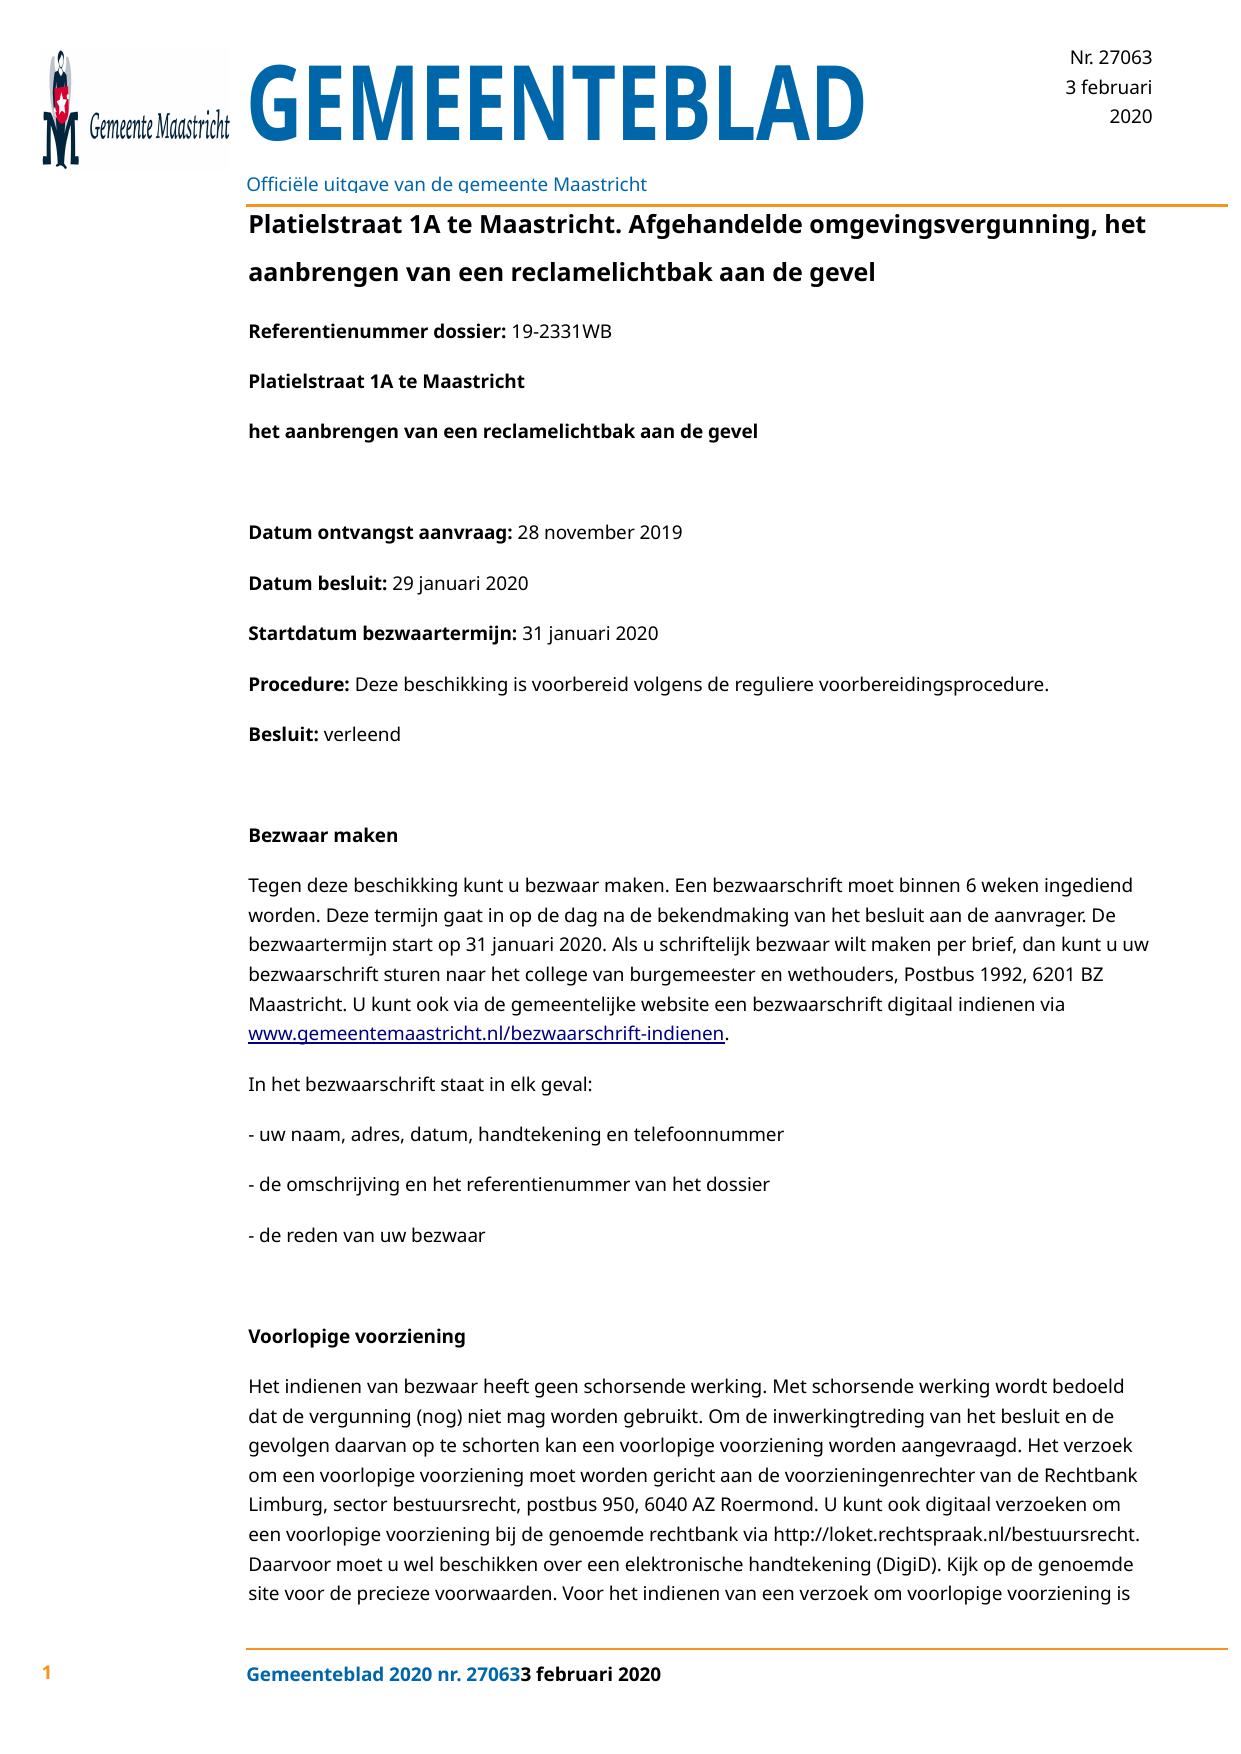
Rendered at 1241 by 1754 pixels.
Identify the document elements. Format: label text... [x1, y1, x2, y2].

text - de omschrijving en het referentienummer van het dossier [248, 1172, 1152, 1197]
text Bezwaar maken [248, 822, 1152, 848]
text Tegen deze beschikking kunt u bezwaar maken. Een bezwaarschrift moet binnen 6 weken ingediend worden. Deze termijn gaat in op de dag na de bekendmaking van het besluit aan de aanvrager. De bezwaartermijn start op 31 januari 2020. Als u schriftelijk bezwaar wilt maken per brief, dan kunt u uw bezwaarschrift sturen naar het college van burgemeester en wethouders, Postbus 1992, 6201 BZ Maastricht. U kunt ook via de gemeentelijke website een bezwaarschrift digitaal indienen via www.gemeentemaastricht.nl/bezwaarschrift-indienen. [248, 872, 1152, 1046]
text Het indienen van bezwaar heeft geen schorsende werking. Met schorsende werking wordt bedoeld dat de vergunning (nog) niet mag worden gebruikt. Om de inwerkingtreding van het besluit en de gevolgen daarvan op te schorten kan een voorlopige voorziening worden aangevraagd. Het verzoek om een voorlopige voorziening moet worden gericht aan de voorzieningenrechter van de Rechtbank Limburg, sector bestuursrecht, postbus 950, 6040 AZ Roermond. U kunt ook digitaal verzoeken om een voorlopige voorziening bij de genoemde rechtbank via http://loket.rechtspraak.nl/bestuursrecht. Daarvoor moet u wel beschikken over een elektronische handtekening (DigiD). Kijk op de genoemde site voor de precieze voorwaarden. Voor het indienen van een verzoek om voorlopige voorziening is [248, 1373, 1152, 1606]
text Startdatum bezwaartermijn: 31 januari 2020 [248, 620, 1152, 646]
text - de reden van uw bezwaar [248, 1222, 1152, 1248]
text Platielstraat 1A te Maastricht [248, 368, 1152, 394]
text Datum besluit: 29 januari 2020 [248, 570, 1152, 596]
text Datum ontvangst aanvraag: 28 november 2019 [248, 519, 1152, 545]
text In het bezwaarschrift staat in elk geval: [248, 1071, 1152, 1097]
text Procedure: Deze beschikking is voorbereid volgens de reguliere voorbereidingsprocedure. [248, 671, 1152, 697]
text Besluit: verleend [248, 721, 1152, 747]
text - uw naam, adres, datum, handtekening en telefoonnummer [248, 1121, 1152, 1147]
text het aanbrengen van een reclamelichtbak aan de gevel [248, 419, 1152, 444]
picture [41, 47, 231, 172]
text Platielstraat 1A te Maastricht. Afgehandelde omgevingsvergunning, het aanbrengen van een reclamelichtbak aan de gevel [248, 207, 1152, 288]
text Voorlopige voorziening [248, 1323, 1152, 1349]
text Referentienummer dossier: 19-2331WB [248, 318, 1152, 344]
